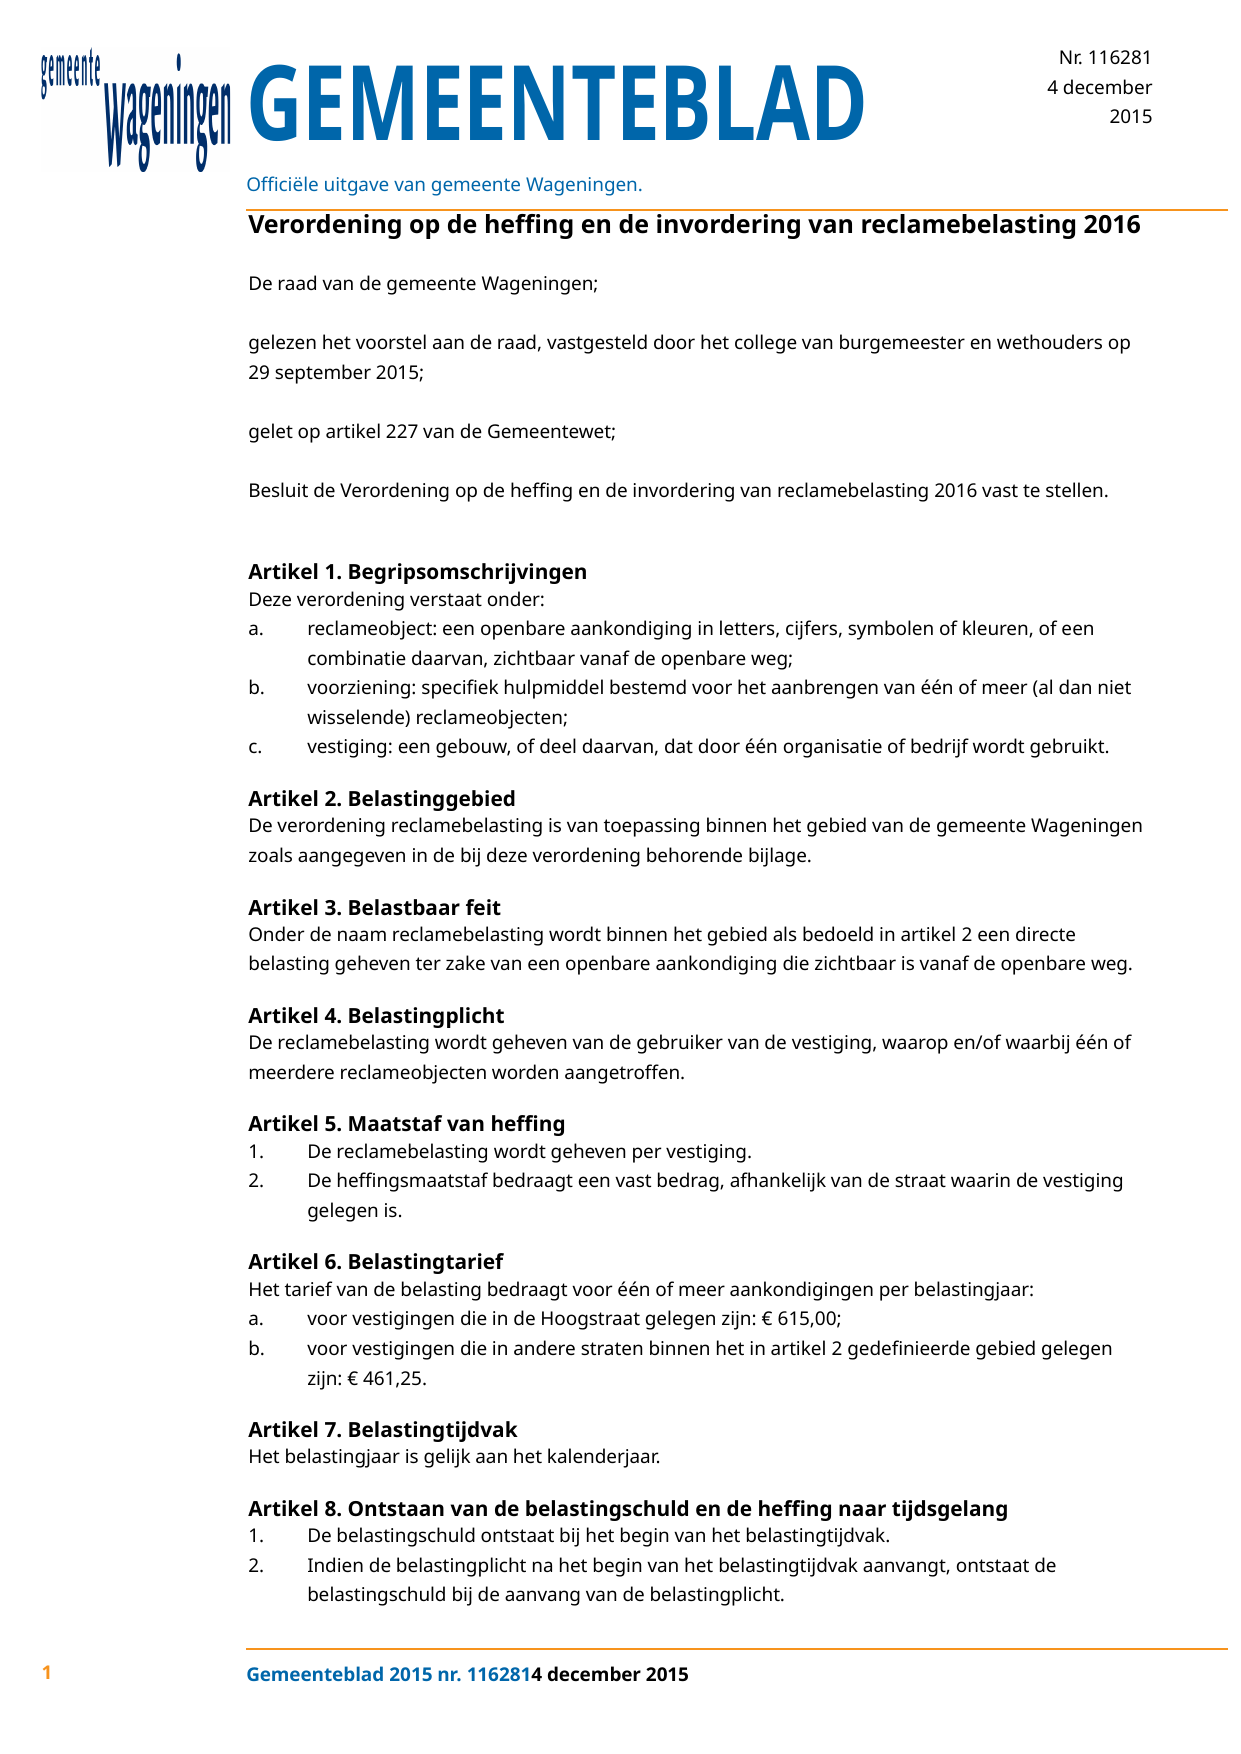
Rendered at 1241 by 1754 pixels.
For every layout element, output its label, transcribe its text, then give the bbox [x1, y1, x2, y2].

text Artikel 1. Begripsomschrijvingen [248, 557, 1152, 586]
list De reclamebelasting wordt geheven per vestiging. [248, 1138, 1152, 1164]
text gelezen het voorstel aan de raad, vastgesteld door het college van burgemeester en wethouders op 29 september 2015; [248, 329, 1152, 385]
text Onder de naam reclamebelasting wordt binnen het gebied als bedoeld in artikel 2 een directe belasting geheven ter zake van een openbare aankondiging die zichtbaar is vanaf de openbare weg. [248, 921, 1152, 976]
list vestiging: een gebouw, of deel daarvan, dat door één organisatie of bedrijf wordt gebruikt. [248, 734, 1152, 759]
list voor vestigingen die in de Hoogstraat gelegen zijn: € 615,00; [248, 1306, 1152, 1331]
text Het tarief van de belasting bedraagt voor één of meer aankondigingen per belastingjaar: [248, 1276, 1152, 1302]
picture [41, 47, 231, 172]
list De heffingsmaatstaf bedraagt een vast bedrag, afhankelijk van de straat waarin de vestiging gelegen is. [248, 1167, 1152, 1223]
text De reclamebelasting wordt geheven van de gebruiker van de vestiging, waarop en/of waarbij één of meerdere reclameobjecten worden aangetroffen. [248, 1029, 1152, 1085]
text De raad van de gemeente Wageningen; [248, 270, 1152, 296]
list reclameobject: een openbare aankondiging in letters, cijfers, symbolen of kleuren, of een combinatie daarvan, zichtbaar vanaf de openbare weg; [248, 615, 1152, 671]
list De belastingschuld ontstaat bij het begin van het belastingtijdvak. [248, 1522, 1152, 1548]
text Verordening op de heffing en de invordering van reclamebelasting 2016 [248, 211, 1152, 241]
text Artikel 7. Belastingtijdvak [248, 1415, 1152, 1443]
text Artikel 3. Belastbaar feit [248, 893, 1152, 921]
list voorziening: specifiek hulpmiddel bestemd voor het aanbrengen van één of meer (al dan niet wisselende) reclameobjecten; [248, 674, 1152, 730]
list voor vestigingen die in andere straten binnen het in artikel 2 gedefinieerde gebied gelegen zijn: € 461,25. [248, 1335, 1152, 1390]
text Deze verordening verstaat onder: [248, 586, 1152, 612]
list Indien de belastingplicht na het begin van het belastingtijdvak aanvangt, ontstaat de belastingschuld bij de aanvang van de belastingplicht. [248, 1552, 1152, 1607]
text gelet op artikel 227 van de Gemeentewet; [248, 418, 1152, 444]
text Het belastingjaar is gelijk aan het kalenderjaar. [248, 1443, 1152, 1469]
text Artikel 6. Belastingtarief [248, 1247, 1152, 1276]
text Artikel 4. Belastingplicht [248, 1001, 1152, 1029]
text Besluit de Verordening op de heffing en de invordering van reclamebelasting 2016 vast te stellen. [248, 477, 1152, 503]
text Artikel 8. Ontstaan van de belastingschuld en de heffing naar tijdsgelang [248, 1494, 1152, 1522]
text De verordening reclamebelasting is van toepassing binnen het gebied van de gemeente Wageningen zoals aangegeven in de bij deze verordening behorende bijlage. [248, 813, 1152, 868]
text Artikel 2. Belastinggebied [248, 784, 1152, 813]
text Artikel 5. Maatstaf van heffing [248, 1109, 1152, 1138]
